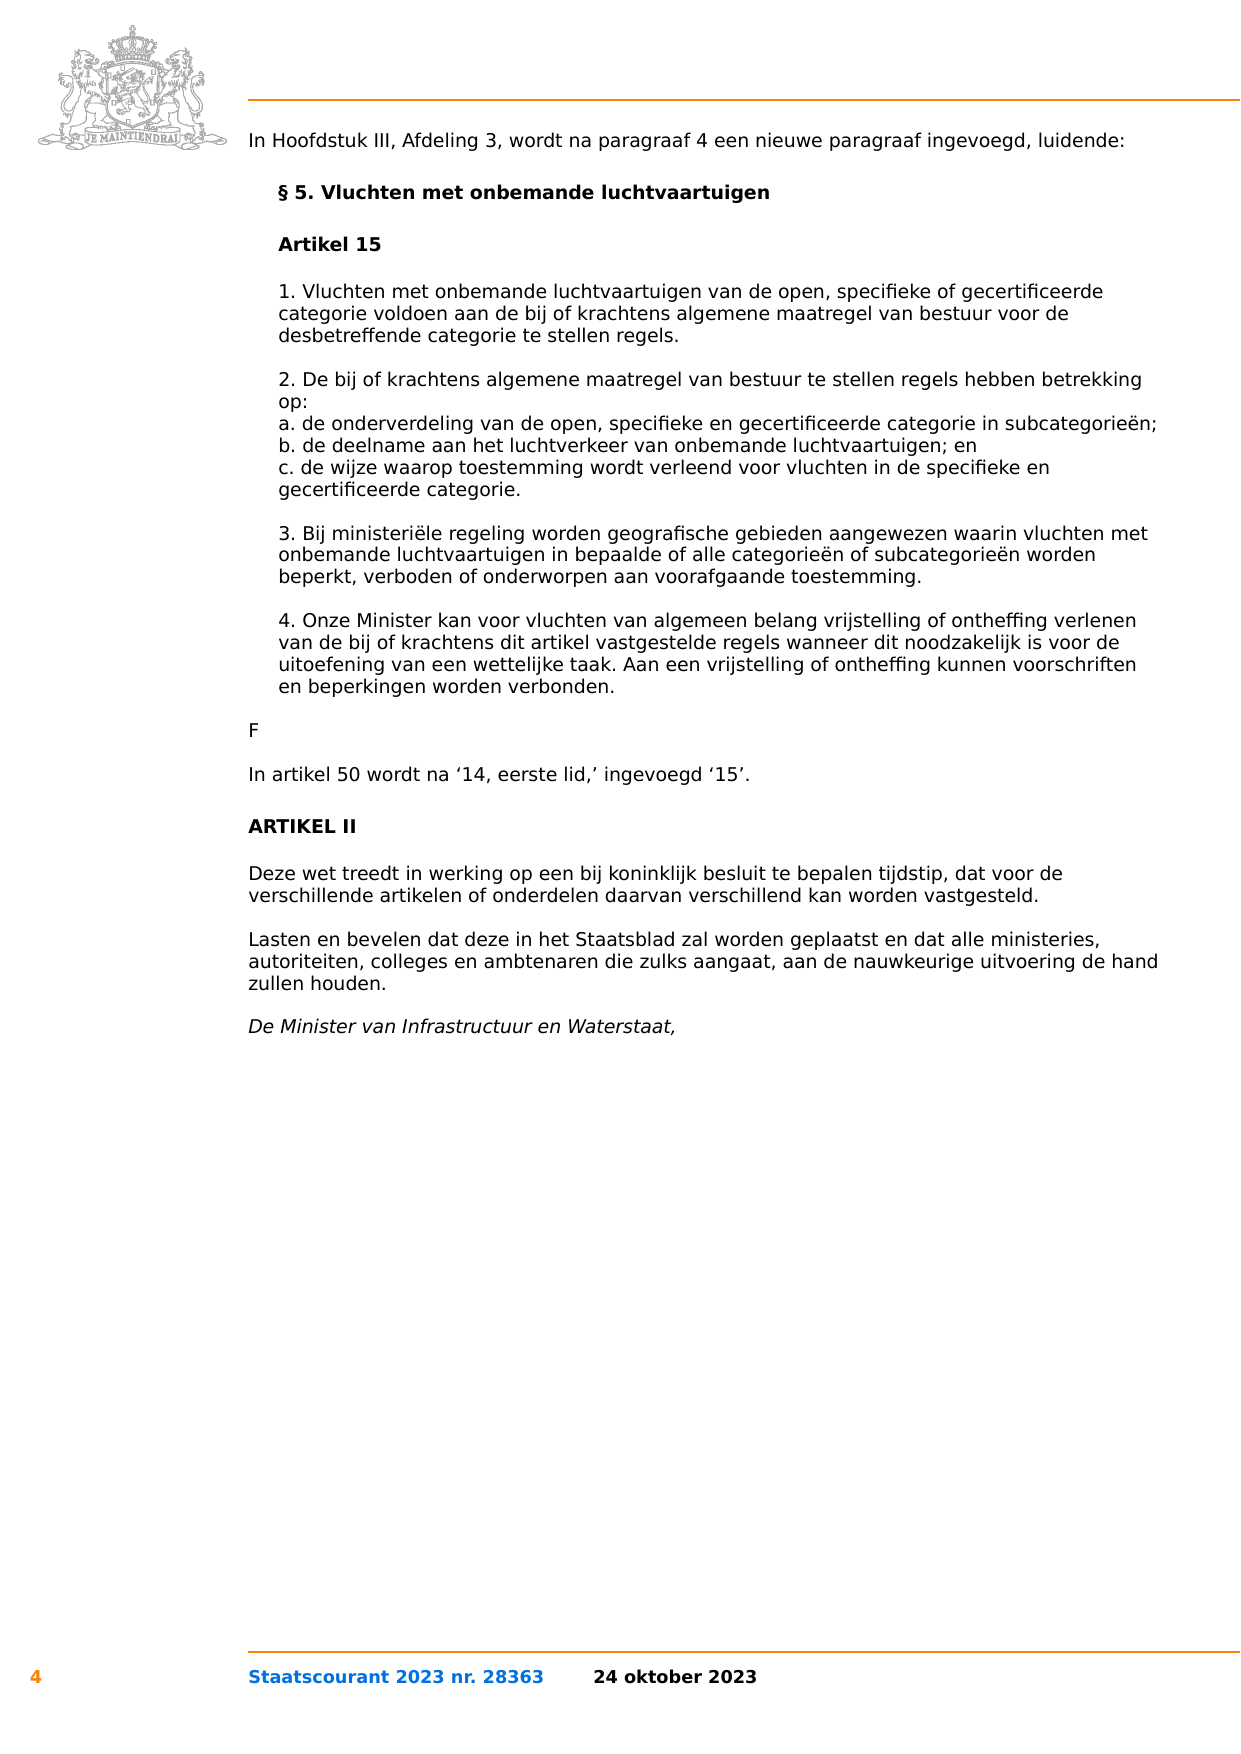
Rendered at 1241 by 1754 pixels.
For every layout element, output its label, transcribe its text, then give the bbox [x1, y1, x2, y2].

text 2. De bij of krachtens algemene maatregel van bestuur te stellen regels hebben betrekking op: [278, 369, 1163, 413]
text 1. Vluchten met onbemande luchtvaartuigen van de open, specifieke of gecertificeerde categorie voldoen aan de bij of krachtens algemene maatregel van bestuur voor de desbetreffende categorie te stellen regels. [278, 281, 1163, 347]
text 4. Onze Minister kan voor vluchten van algemeen belang vrijstelling of ontheffing verlenen van de bij of krachtens dit artikel vastgestelde regels wanneer dit noodzakelijk is voor de uitoefening van een wettelijke taak. Aan een vrijstelling of ontheffing kunnen voorschriften en beperkingen worden verbonden. [278, 610, 1163, 698]
subtitle Artikel 15 [278, 234, 1163, 256]
text 3. Bij ministeriële regeling worden geografische gebieden aangewezen waarin vluchten met onbemande luchtvaartuigen in bepaalde of alle categorieën of subcategorieën worden beperkt, verboden of onderworpen aan voorafgaande toestemming. [278, 522, 1163, 588]
subtitle § 5. Vluchten met onbemande luchtvaartuigen [278, 182, 1163, 204]
text In Hoofdstuk III, Afdeling 3, wordt na paragraaf 4 een nieuwe paragraaf ingevoegd, luidende: [248, 130, 1163, 152]
text c. de wijze waarop toestemming wordt verleend voor vluchten in de specifieke en gecertificeerde categorie. [278, 457, 1163, 501]
text In artikel 50 wordt na ‘14, eerste lid,’ ingevoegd ‘15’. [248, 764, 1163, 786]
text a. de onderverdeling van de open, specifieke en gecertificeerde categorie in subcategorieën; [278, 413, 1163, 434]
picture [38, 25, 227, 150]
text Deze wet treedt in werking op een bij koninklijk besluit te bepalen tijdstip, dat voor de verschillende artikelen of onderdelen daarvan verschillend kan worden vastgesteld. [248, 863, 1163, 907]
text Lasten en bevelen dat deze in het Staatsblad zal worden geplaatst en dat alle ministeries, autoriteiten, colleges en ambtenaren die zulks aangaat, aan de nauwkeurige uitvoering de hand zullen houden. [248, 929, 1163, 994]
text F [248, 720, 1163, 742]
text De Minister van Infrastructuur en Waterstaat, [248, 1016, 1163, 1038]
subtitle ARTIKEL II [248, 816, 1163, 838]
text b. de deelname aan het luchtverkeer van onbemande luchtvaartuigen; en [278, 434, 1163, 457]
